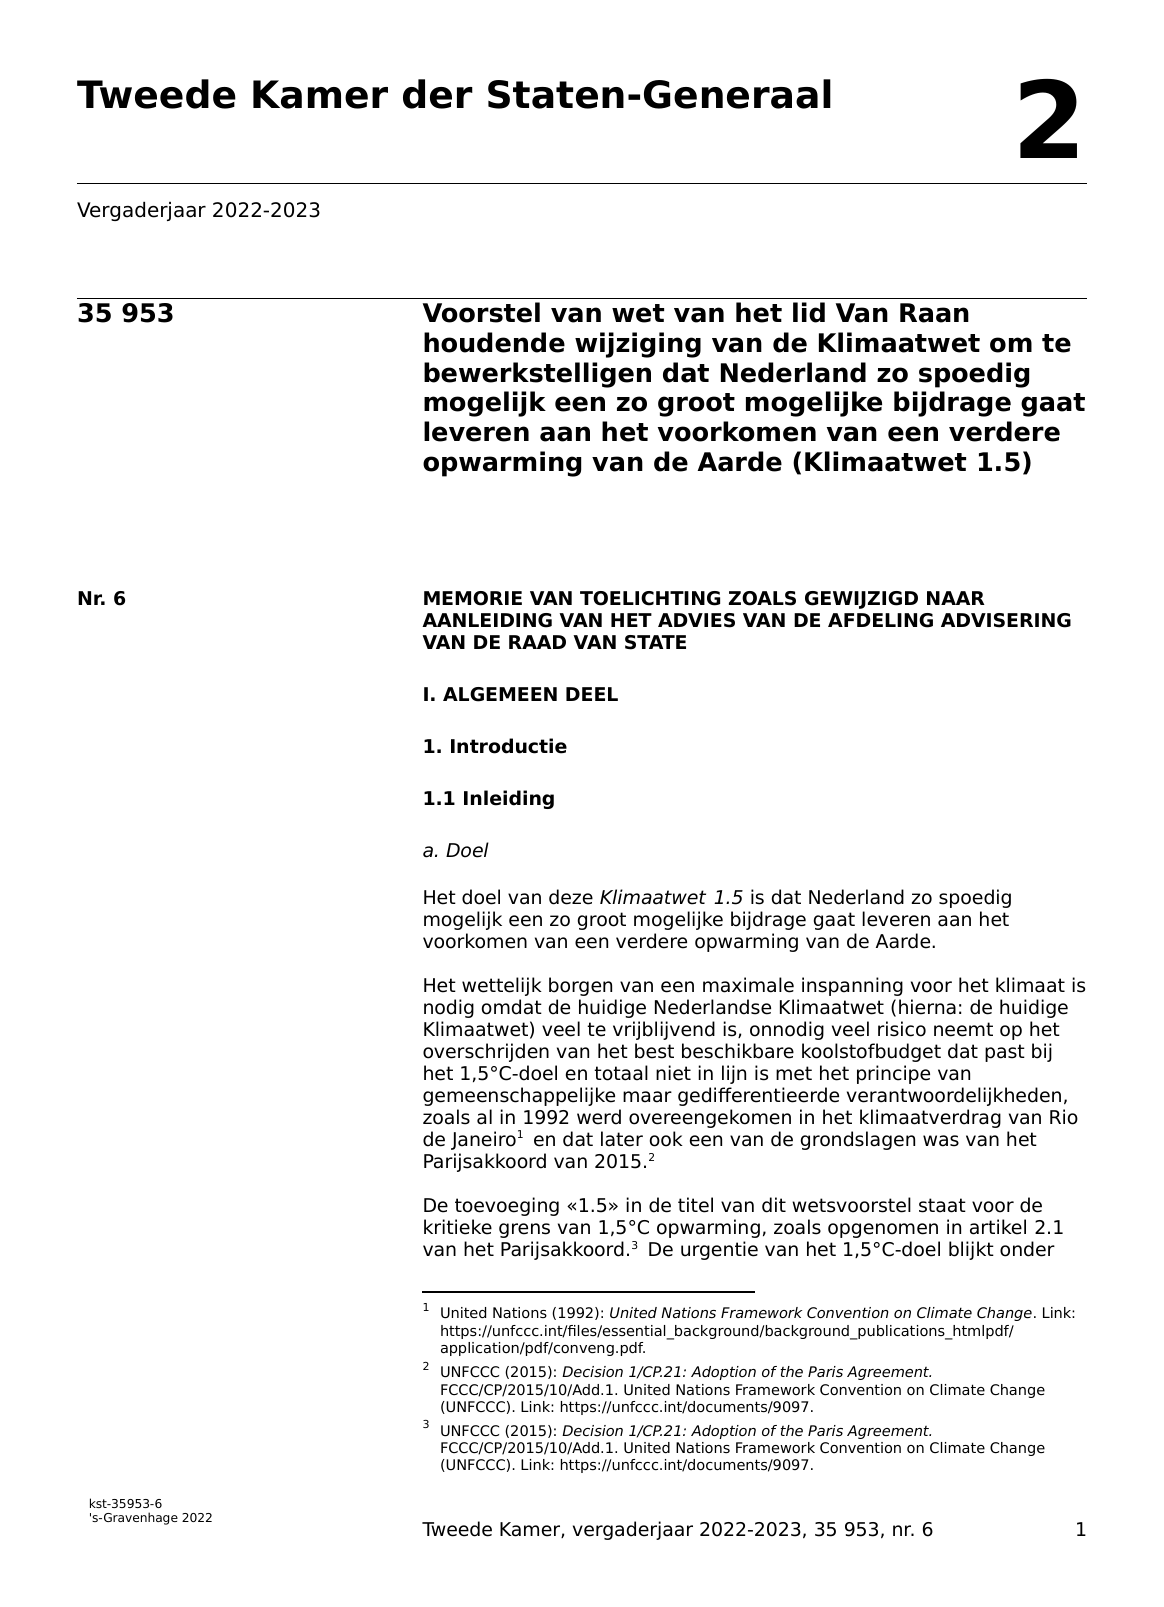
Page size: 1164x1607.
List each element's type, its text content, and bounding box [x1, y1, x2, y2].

table_header Tweede Kamer der Staten-Generaal [77, 59, 886, 183]
text UNFCCC (2015): Decision 1/CP.21: Adoption of the Paris Agreement. FCCC/CP/2015/10/Add.1. United Nations Framework Convention on Climate Change (UNFCCC). Link: https://unfccc.int/documents/9097. [422, 1360, 1087, 1416]
table_cell Vergaderjaar 2022-2023 [77, 184, 1087, 298]
text Het doel van deze Klimaatwet 1.5 is dat Nederland zo spoedig mogelijk een zo groot mogelijke bijdrage gaat leveren aan het voorkomen van een verdere opwarming van de Aarde. [422, 887, 1087, 953]
subtitle 1. Introductie [422, 736, 1087, 758]
subtitle a. Doel [422, 840, 1087, 862]
table_header 2 [886, 59, 1087, 183]
text 's-Gravenhage 2022 [88, 1511, 323, 1525]
text United Nations (1992): United Nations Framework Convention on Climate Change. Link: https://unfccc.int/files/essential_background/background_publications_htmlpdf/application/pdf/conveng.pdf. [422, 1301, 1087, 1357]
text Het wettelijk borgen van een maximale inspanning voor het klimaat is nodig omdat de huidige Nederlandse Klimaatwet (hierna: de huidige Klimaatwet) veel te vrijblijvend is, onnodig veel risico neemt op het overschrijden van het best beschikbare koolstofbudget dat past bij het 1,5°C-doel en totaal niet in lijn is met het principe van gemeenschappelijke maar gedifferentieerde verantwoordelijkheden, zoals al in 1992 werd overeengekomen in het klimaatverdrag van Rio de Janeiro en dat later ook een van de grondslagen was van het Parijsakkoord van 2015. [422, 975, 1087, 1173]
subtitle Nr. 6 MEMORIE VAN TOELICHTING ZOALS GEWIJZIGD NAAR AANLEIDING VAN HET ADVIES VAN DE AFDELING ADVISERING VAN DE RAAD VAN STATE [77, 588, 1087, 654]
text De toevoeging «1.5» in de titel van dit wetsvoorstel staat voor de kritieke grens van 1,5°C opwarming, zoals opgenomen in artikel 2.1 van het Parijsakkoord. De urgentie van het 1,5°C-doel blijkt onder [422, 1195, 1087, 1261]
subtitle 35 953 Voorstel van wet van het lid Van Raan houdende wijziging van de Klimaatwet om te bewerkstelligen dat Nederland zo spoedig mogelijk een zo groot mogelijke bijdrage gaat leveren aan het voorkomen van een verdere opwarming van de Aarde (Klimaatwet 1.5) [77, 299, 1087, 477]
text UNFCCC (2015): Decision 1/CP.21: Adoption of the Paris Agreement. FCCC/CP/2015/10/Add.1. United Nations Framework Convention on Climate Change (UNFCCC). Link: https://unfccc.int/documents/9097. [422, 1418, 1087, 1474]
subtitle 1.1 Inleiding [422, 788, 1087, 810]
subtitle I. ALGEMEEN DEEL [422, 684, 1087, 706]
text kst-35953-6 [88, 1497, 323, 1511]
